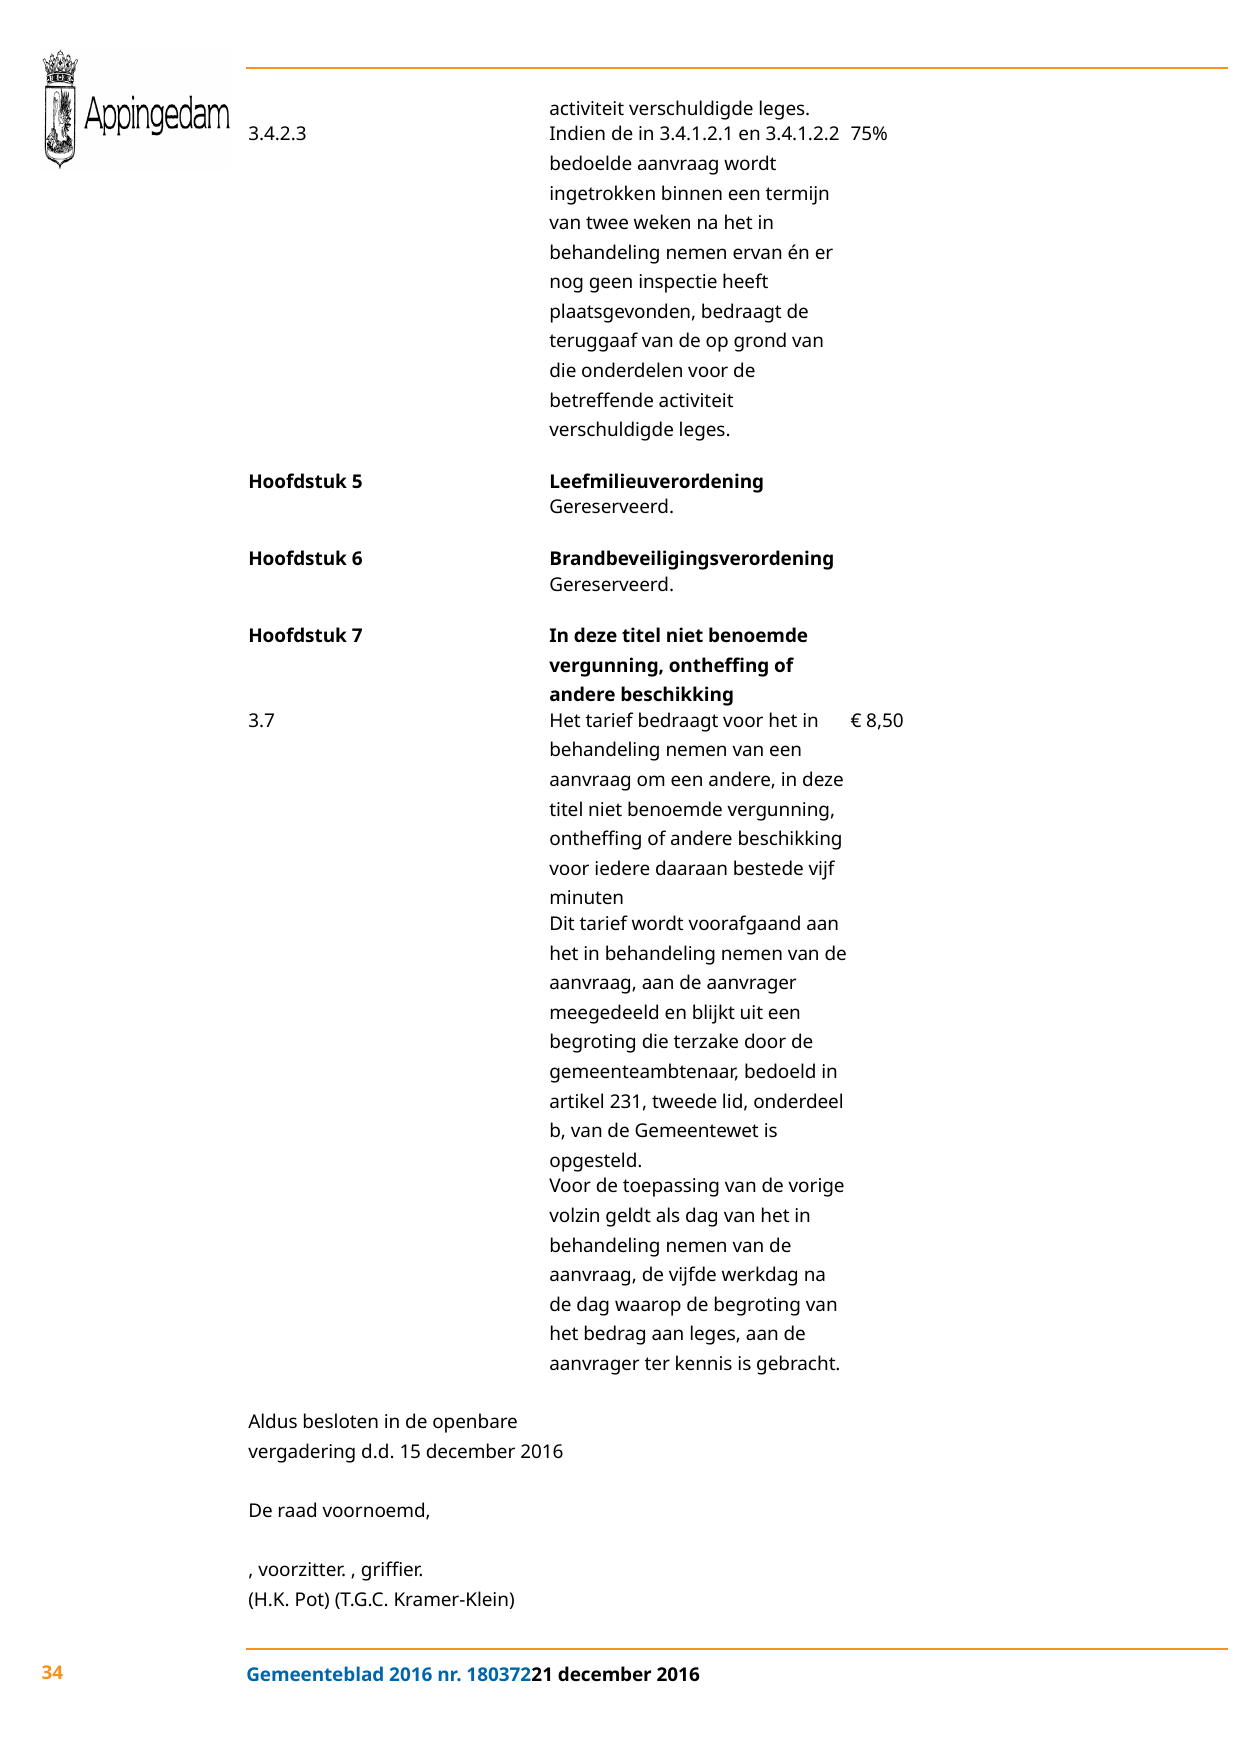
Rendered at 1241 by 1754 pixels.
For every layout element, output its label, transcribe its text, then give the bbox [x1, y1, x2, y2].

table_cell Hoofdstuk 6 [248, 545, 549, 571]
table_cell [850, 596, 1152, 622]
table_cell [248, 442, 549, 468]
table_cell [248, 494, 549, 519]
table_cell [549, 596, 850, 622]
table_cell Hoofdstuk 5 [248, 468, 549, 493]
table_cell [549, 519, 850, 545]
table_cell [850, 571, 1152, 596]
table_cell Hoofdstuk 7 [248, 622, 549, 707]
table_cell Brandbeveiligingsverordening [549, 545, 850, 571]
table_cell [248, 910, 549, 1173]
table_cell [549, 442, 850, 468]
table_cell In deze titel niet benoemde vergunning, ontheffing of andere beschikking [549, 622, 850, 707]
table_cell [850, 468, 1152, 493]
text De raad voornoemd, [248, 1497, 1152, 1523]
picture [41, 47, 231, 172]
text (H.K. Pot) (T.G.C. Kramer-Klein) [248, 1586, 1152, 1612]
table_cell [850, 442, 1152, 468]
text , voorzitter. , griffier. [248, 1557, 1152, 1582]
table_cell [850, 519, 1152, 545]
table_cell activiteit verschuldigde leges. [549, 95, 850, 121]
table_cell Gereserveerd. [549, 494, 850, 519]
table_cell [850, 545, 1152, 571]
table_cell [850, 95, 1152, 121]
table_cell Dit tarief wordt voorafgaand aan het in behandeling nemen van de aanvraag, aan de aanvrager meegedeeld en blijkt uit een begroting die terzake door de gemeenteambtenaar, bedoeld in artikel 231, tweede lid, onderdeel b, van de Gemeentewet is opgesteld. [549, 910, 850, 1173]
table_cell [248, 571, 549, 596]
table_cell Gereserveerd. [549, 571, 850, 596]
text vergadering d.d. 15 december 2016 [248, 1438, 1152, 1464]
table_cell Het tarief bedraagt voor het in behandeling nemen van een aanvraag om een andere, in deze titel niet benoemde vergunning, ontheffing of andere beschikking voor iedere daaraan bestede vijf minuten [549, 707, 850, 910]
table_cell [850, 494, 1152, 519]
table_cell [248, 596, 549, 622]
table_cell 75% [850, 121, 1152, 442]
table_cell € 8,50 [850, 707, 1152, 910]
table_cell Leefmilieuverordening [549, 468, 850, 493]
table_cell 3.7 [248, 707, 549, 910]
table_cell Indien de in 3.4.1.2.1 en 3.4.1.2.2 bedoelde aanvraag wordt ingetrokken binnen een termijn van twee weken na het in behandeling nemen ervan én er nog geen inspectie heeft plaatsgevonden, bedraagt de teruggaaf van de op grond van die onderdelen voor de betreffende activiteit verschuldigde leges. [549, 121, 850, 442]
table_cell 3.4.2.3 [248, 121, 549, 442]
table_cell Voor de toepassing van de vorige volzin geldt als dag van het in behandeling nemen van de aanvraag, de vijfde werkdag na de dag waarop de begroting van het bedrag aan leges, aan de aanvrager ter kennis is gebracht. [549, 1173, 850, 1376]
table_cell [248, 1173, 549, 1376]
table_cell [850, 622, 1152, 707]
table_cell [850, 910, 1152, 1173]
table_cell [850, 1173, 1152, 1376]
table_cell [248, 519, 549, 545]
table_cell [248, 95, 549, 121]
text Aldus besloten in de openbare [248, 1409, 1152, 1434]
